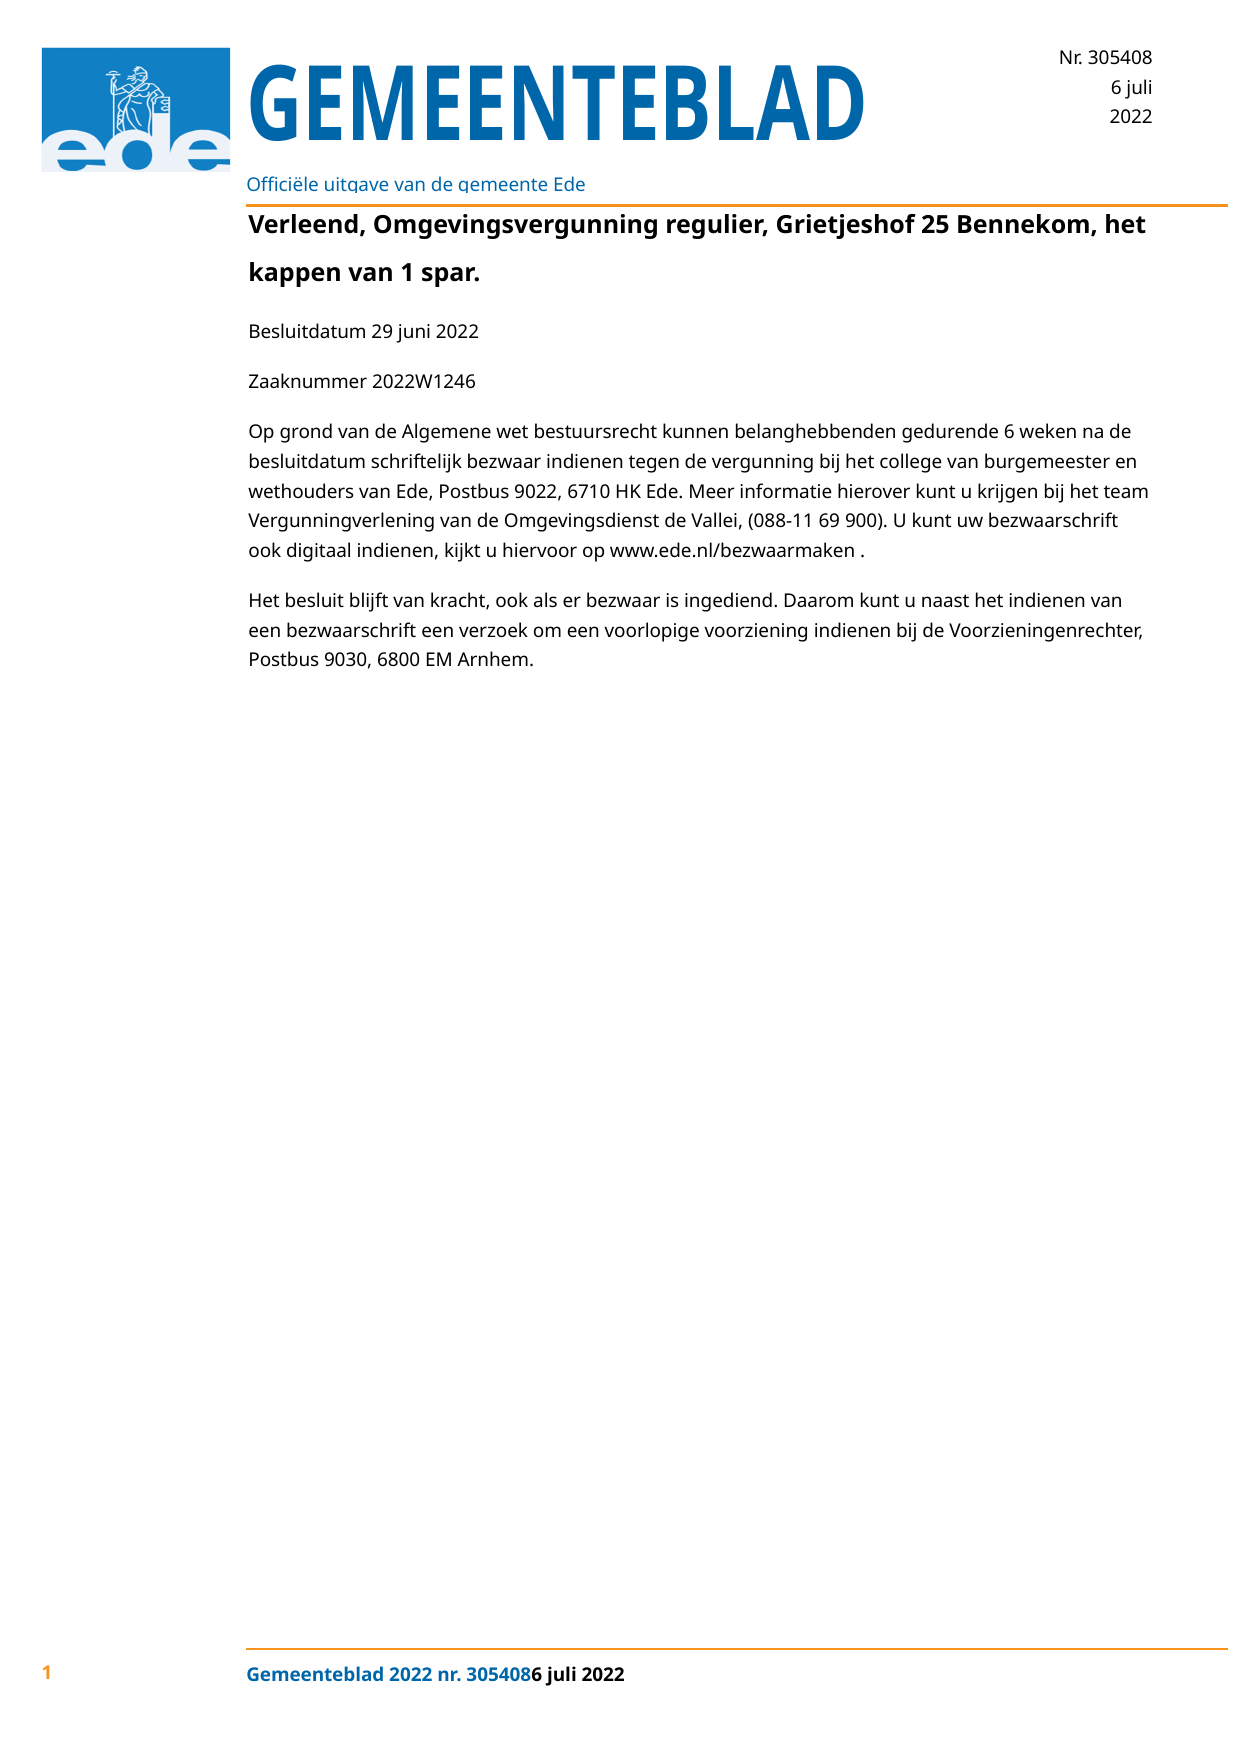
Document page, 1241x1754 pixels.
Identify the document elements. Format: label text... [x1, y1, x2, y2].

text Op grond van de Algemene wet bestuursrecht kunnen belanghebbenden gedurende 6 weken na de besluitdatum schriftelijk bezwaar indienen tegen de vergunning bij het college van burgemeester en wethouders van Ede, Postbus 9022, 6710 HK Ede. Meer informatie hierover kunt u krijgen bij het team Vergunningverlening van de Omgevingsdienst de Vallei, (088-11 69 900). U kunt uw bezwaarschrift ook digitaal indienen, kijkt u hiervoor op www.ede.nl/bezwaarmaken . [248, 419, 1152, 563]
text Verleend, Omgevingsvergunning regulier, Grietjeshof 25 Bennekom, het kappen van 1 spar. [248, 207, 1152, 288]
text Zaaknummer 2022W1246 [248, 368, 1152, 394]
text Besluitdatum 29 juni 2022 [248, 318, 1152, 344]
text Het besluit blijft van kracht, ook als er bezwaar is ingediend. Daarom kunt u naast het indienen van een bezwaarschrift een verzoek om een voorlopige voorziening indienen bij de Voorzieningenrechter, Postbus 9030, 6800 EM Arnhem. [248, 587, 1152, 672]
picture [41, 47, 231, 172]
